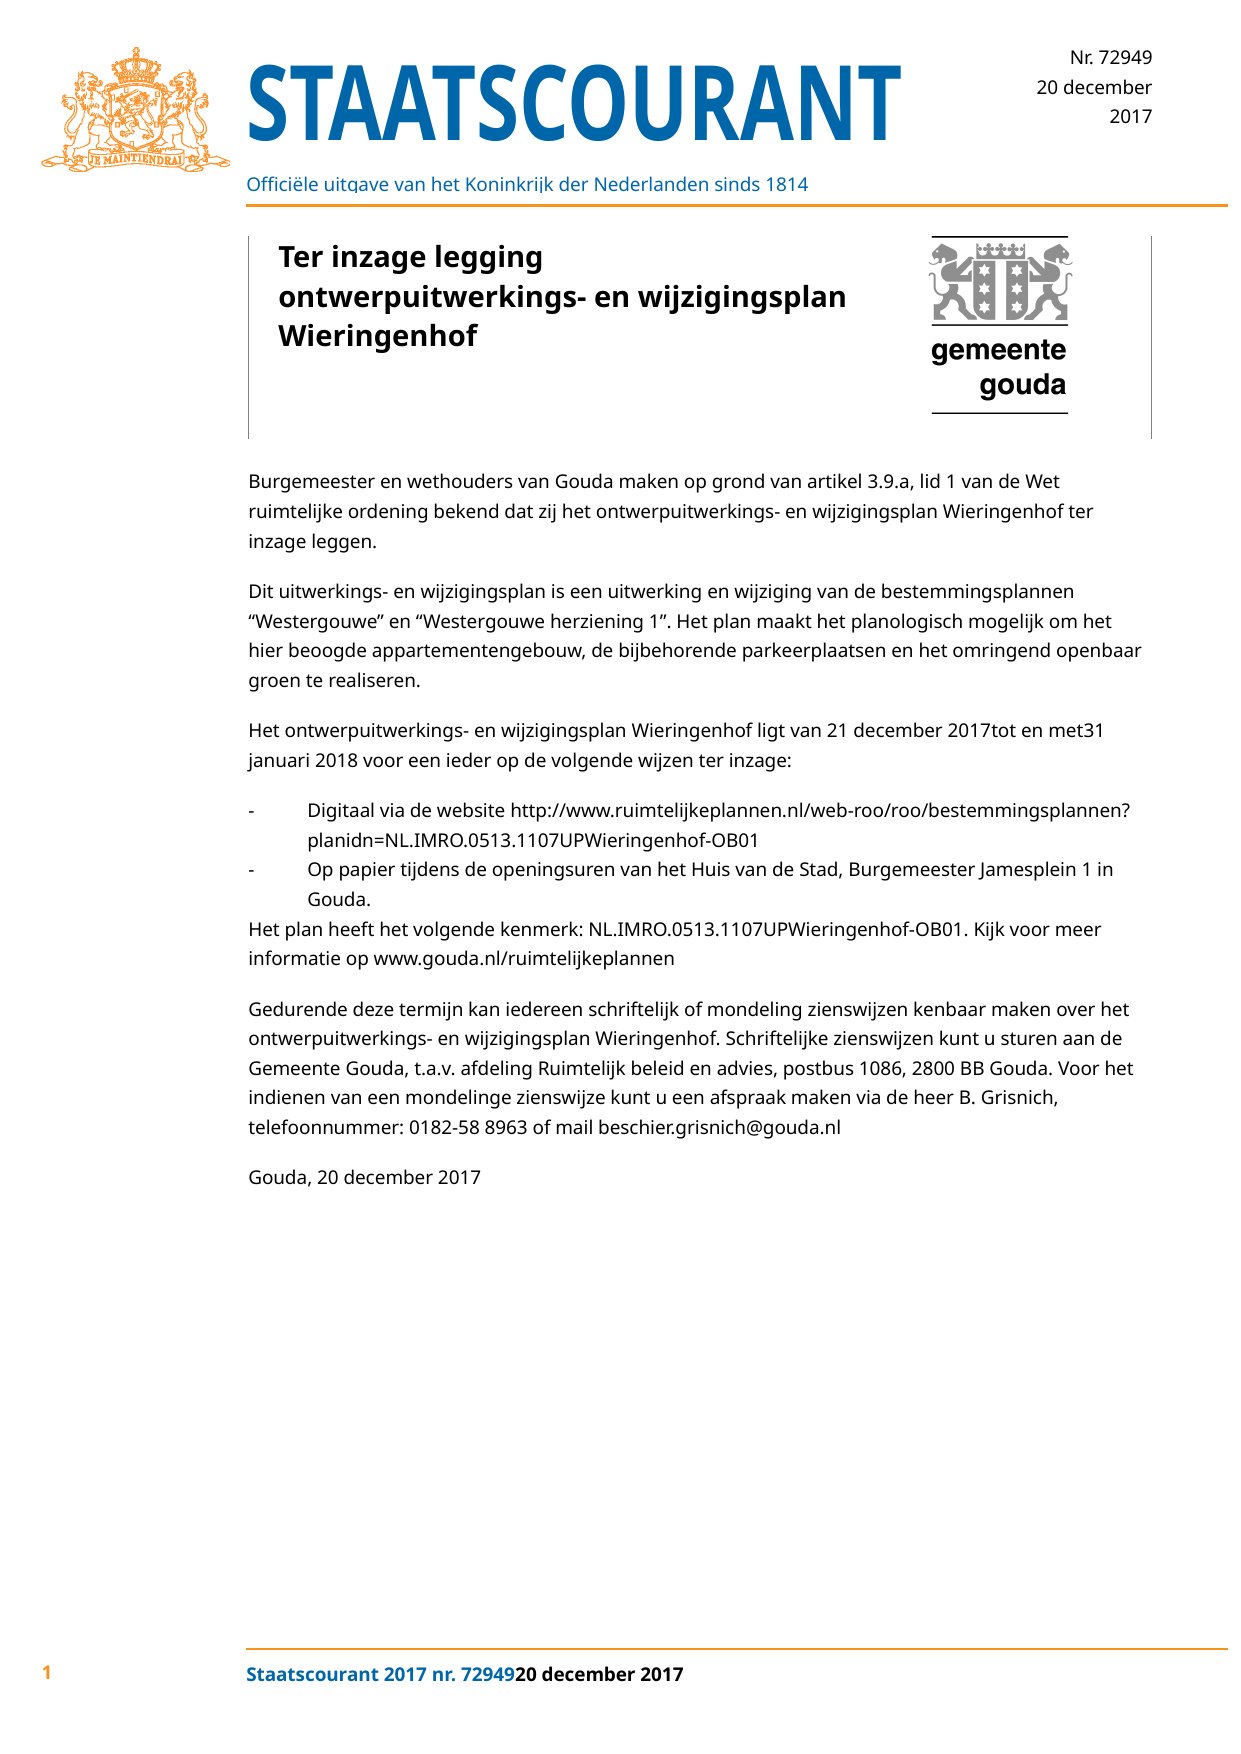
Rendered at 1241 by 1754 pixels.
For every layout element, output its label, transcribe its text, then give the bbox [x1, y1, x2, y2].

table_header Ter inzage legging ontwerpuitwerkings- en wijzigingsplan Wieringenhof [249, 236, 850, 439]
table_header [850, 236, 928, 413]
table_header [850, 414, 1151, 439]
text Dit uitwerkings- en wijzigingsplan is een uitwerking en wijziging van de bestemmingsplannen “Westergouwe” en “Westergouwe herziening 1”. Het plan maakt het planologisch mogelijk om het hier beoogde appartementengebouw, de bijbehorende parkeerplaatsen en het omringend openbaar groen te realiseren. [248, 578, 1152, 693]
picture [928, 236, 1073, 414]
list Digitaal via de website http://www.ruimtelijkeplannen.nl/web-roo/roo/bestemmingsplannen?planidn=NL.IMRO.0513.1107UPWieringenhof-OB01 [248, 797, 1152, 853]
text Het ontwerpuitwerkings- en wijzigingsplan Wieringenhof ligt van 21 december 2017tot en met31 januari 2018 voor een ieder op de volgende wijzen ter inzage: [248, 717, 1152, 773]
text Burgemeester en wethouders van Gouda maken op grond van artikel 3.9.a, lid 1 van de Wet ruimtelijke ordening bekend dat zij het ontwerpuitwerkings- en wijzigingsplan Wieringenhof ter inzage leggen. [248, 469, 1152, 553]
text Het plan heeft het volgende kenmerk: NL.IMRO.0513.1107UPWieringenhof-OB01. Kijk voor meer informatie op www.gouda.nl/ruimtelijkeplannen [248, 916, 1152, 971]
text Gouda, 20 december 2017 [248, 1164, 1152, 1190]
picture [41, 47, 231, 172]
table_header [1073, 236, 1151, 413]
text Gedurende deze termijn kan iedereen schriftelijk of mondeling zienswijzen kenbaar maken over het ontwerpuitwerkings- en wijzigingsplan Wieringenhof. Schriftelijke zienswijzen kunt u sturen aan de Gemeente Gouda, t.a.v. afdeling Ruimtelijk beleid en advies, postbus 1086, 2800 BB Gouda. Voor het indienen van een mondelinge zienswijze kunt u een afspraak maken via de heer B. Grisnich, telefoonnummer: 0182-58 8963 of mail beschier.grisnich@gouda.nl [248, 996, 1152, 1140]
list Op papier tijdens de openingsuren van het Huis van de Stad, Burgemeester Jamesplein 1 in Gouda. [248, 857, 1152, 912]
